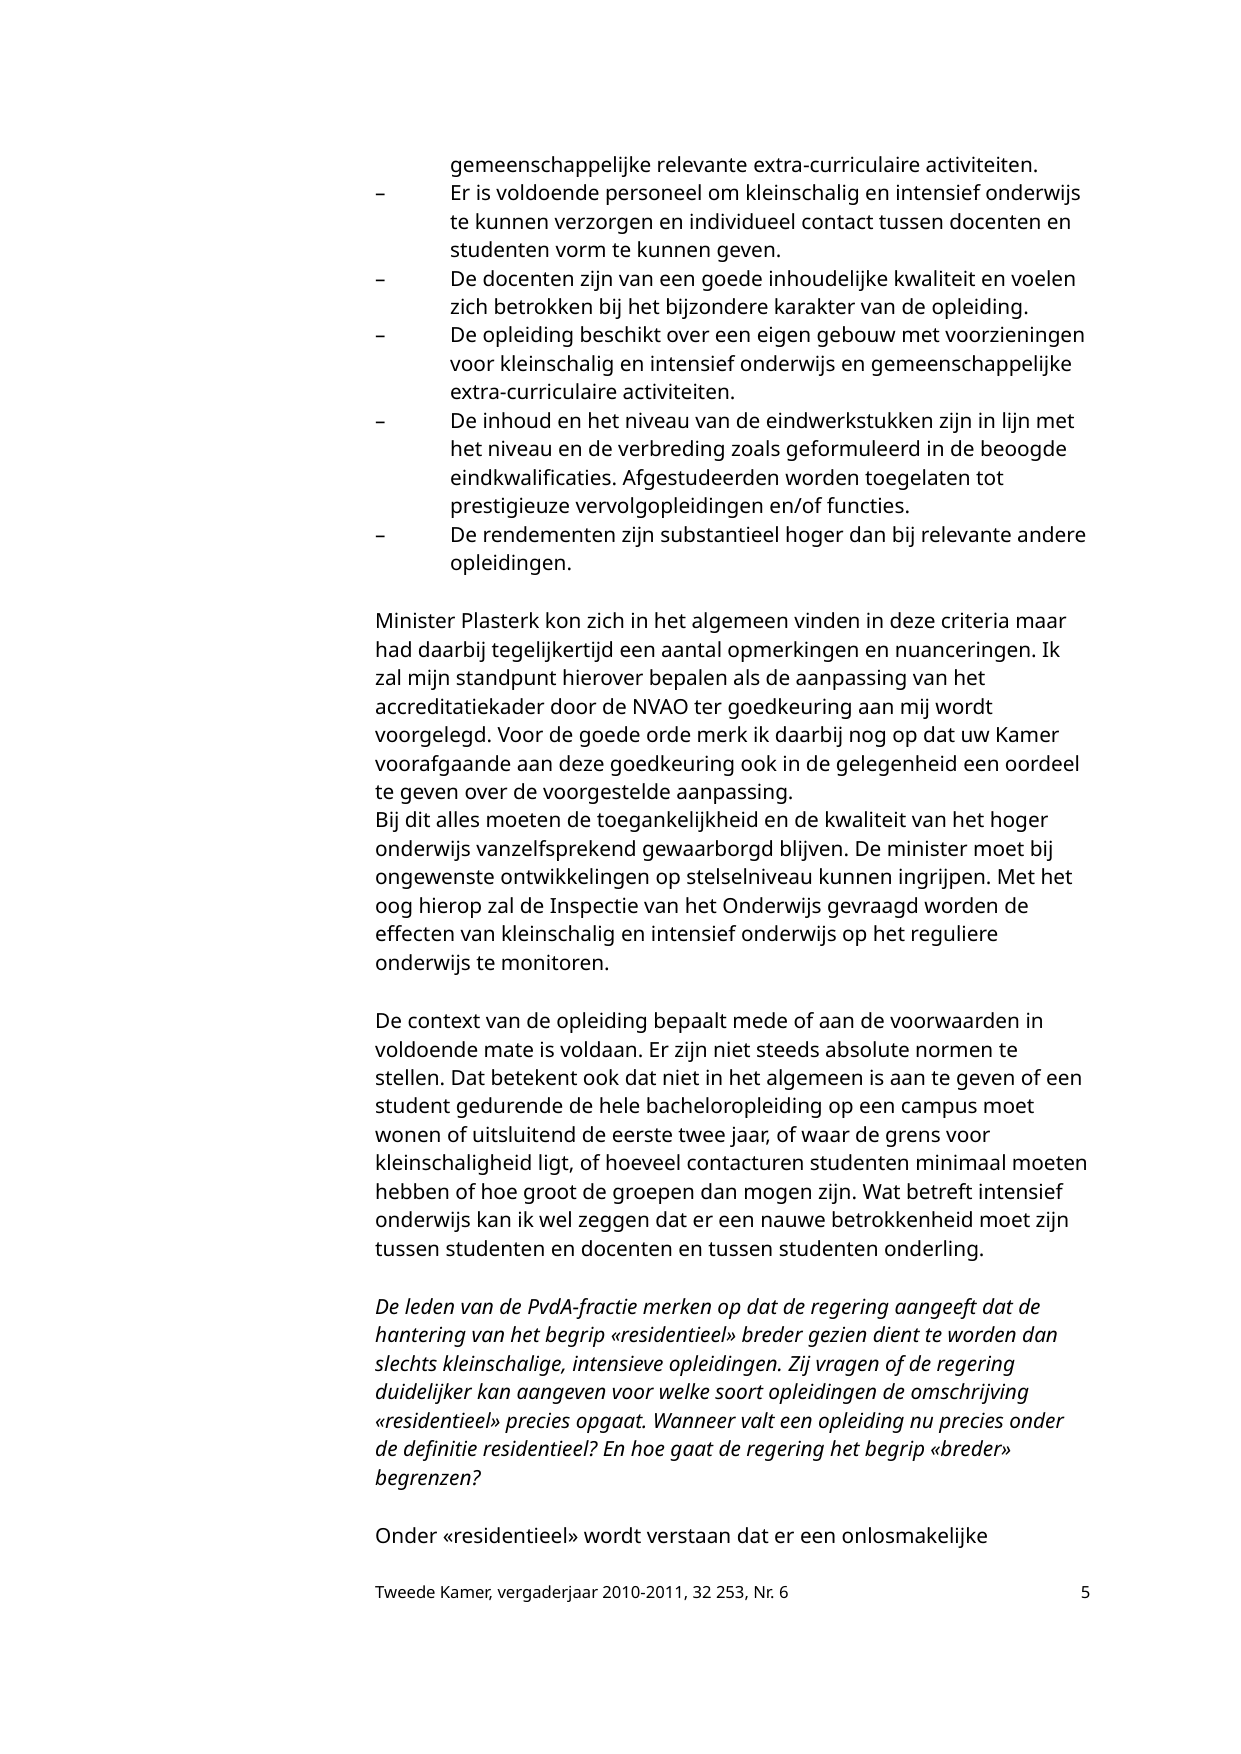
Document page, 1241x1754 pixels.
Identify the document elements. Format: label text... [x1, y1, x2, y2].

text Bij dit alles moeten de toegankelijkheid en de kwaliteit van het hoger onderwijs vanzelfsprekend gewaarborgd blijven. De minister moet bij ongewenste ontwikkelingen op stelselniveau kunnen ingrijpen. Met het oog hierop zal de Inspectie van het Onderwijs gevraagd worden de effecten van kleinschalig en intensief onderwijs op het reguliere onderwijs te monitoren. [375, 806, 1090, 976]
list De opleiding beschikt over een eigen gebouw met voorzieningen voor kleinschalig en intensief onderwijs en gemeenschappelijke extra-curriculaire activiteiten. [375, 321, 1090, 406]
list De inhoud en het niveau van de eindwerkstukken zijn in lijn met het niveau en de verbreding zoals geformuleerd in de beoogde eindkwalificaties. Afgestudeerden worden toegelaten tot prestigieuze vervolgopleidingen en/of functies. [375, 406, 1090, 520]
list Er is voldoende personeel om kleinschalig en intensief onderwijs te kunnen verzorgen en individueel contact tussen docenten en studenten vorm te kunnen geven. [375, 178, 1090, 264]
text Onder «residentieel» wordt verstaan dat er een onlosmakelijke [375, 1521, 1090, 1550]
list De rendementen zijn substantieel hoger dan bij relevante andere opleidingen. [375, 520, 1090, 577]
text De context van de opleiding bepaalt mede of aan de voorwaarden in voldoende mate is voldaan. Er zijn niet steeds absolute normen te stellen. Dat betekent ook dat niet in het algemeen is aan te geven of een student gedurende de hele bacheloropleiding op een campus moet wonen of uitsluitend de eerste twee jaar, of waar de grens voor kleinschaligheid ligt, of hoeveel contacturen studenten minimaal moeten hebben of hoe groot de groepen dan mogen zijn. Wat betreft intensief onderwijs kan ik wel zeggen dat er een nauwe betrokkenheid moet zijn tussen studenten en docenten en tussen studenten onderling. [375, 1006, 1090, 1262]
list De docenten zijn van een goede inhoudelijke kwaliteit en voelen zich betrokken bij het bijzondere karakter van de opleiding. [375, 264, 1090, 321]
text Minister Plasterk kon zich in het algemeen vinden in deze criteria maar had daarbij tegelijkertijd een aantal opmerkingen en nuanceringen. Ik zal mijn standpunt hierover bepalen als de aanpassing van het accreditatiekader door de NVAO ter goedkeuring aan mij wordt voorgelegd. Voor de goede orde merk ik daarbij nog op dat uw Kamer voorafgaande aan deze goedkeuring ook in de gelegenheid een oordeel te geven over de voorgestelde aanpassing. [375, 607, 1090, 806]
list gemeenschappelijke relevante extra-curriculaire activiteiten. [375, 150, 1090, 178]
text De leden van de PvdA-fractie merken op dat de regering aangeeft dat de hantering van het begrip «residentieel» breder gezien dient te worden dan slechts kleinschalige, intensieve opleidingen. Zij vragen of de regering duidelijker kan aangeven voor welke soort opleidingen de omschrijving «residentieel» precies opgaat. Wanneer valt een opleiding nu precies onder de definitie residentieel? En hoe gaat de regering het begrip «breder» begrenzen? [375, 1292, 1090, 1491]
